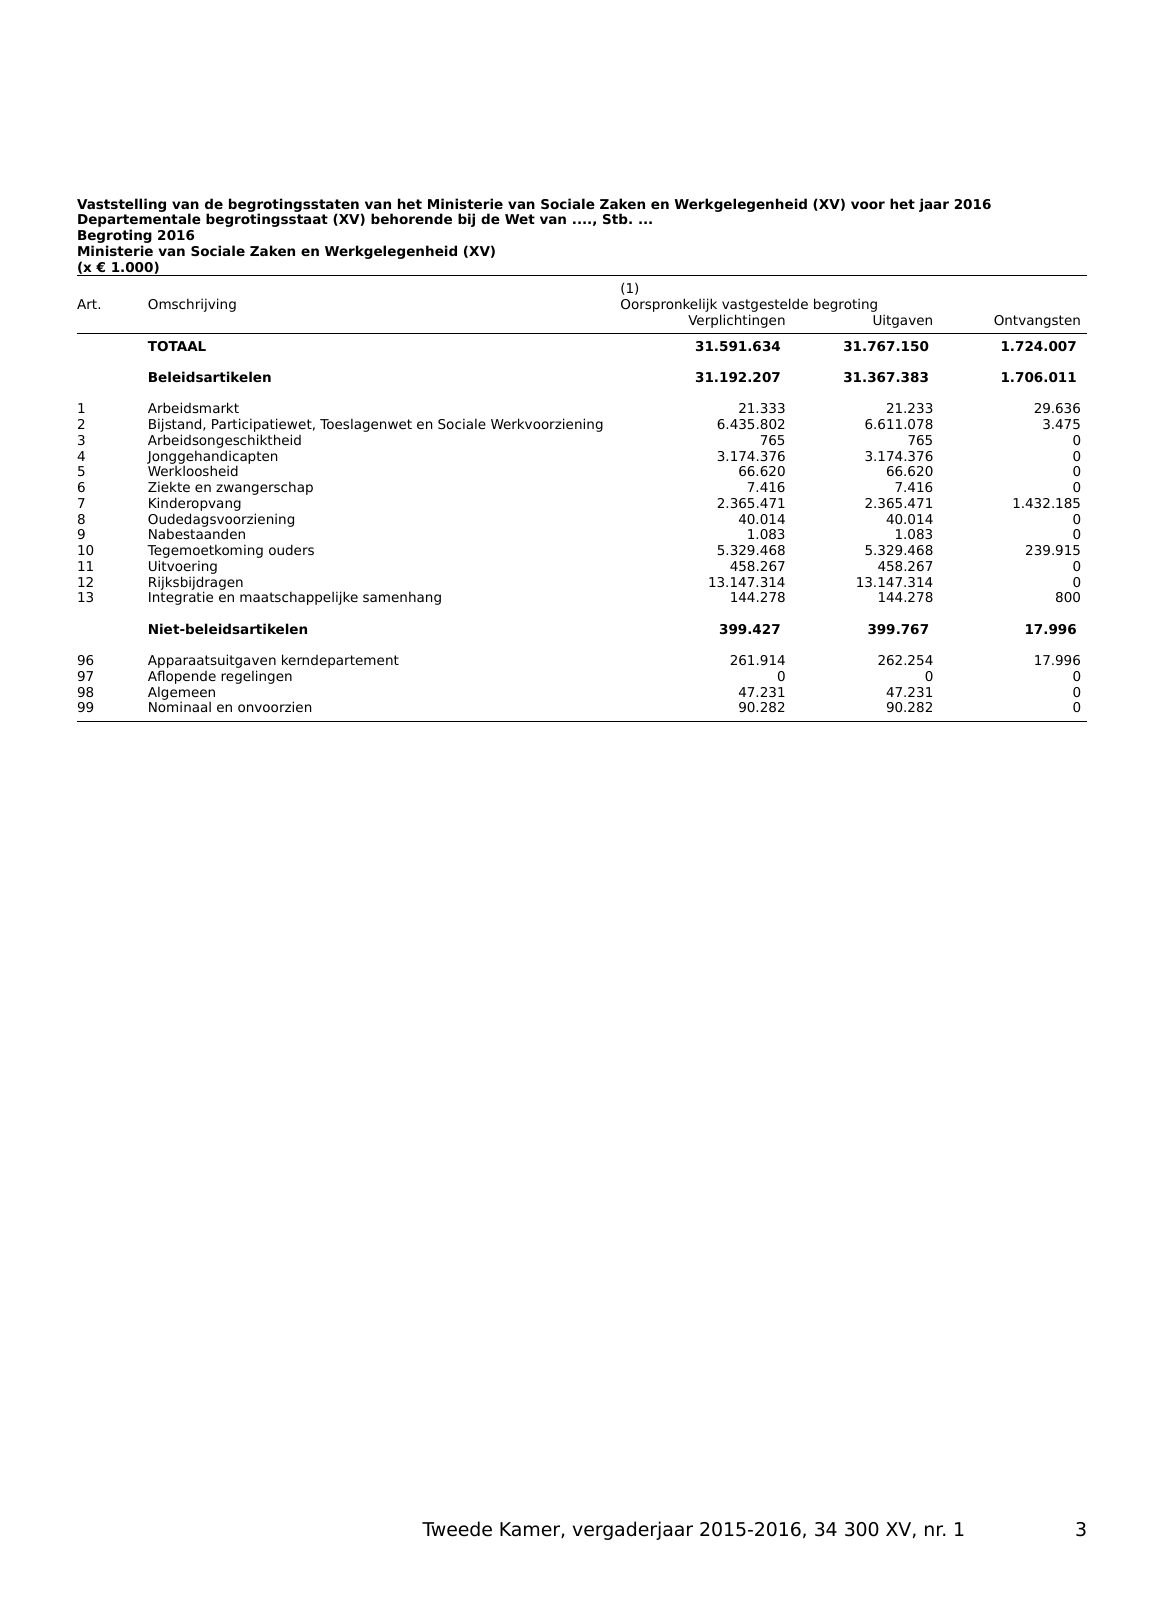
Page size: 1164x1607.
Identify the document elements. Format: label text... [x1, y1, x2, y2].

table_cell [77, 276, 142, 297]
table_cell Niet-beleidsartikelen [142, 622, 614, 637]
table_cell [791, 386, 939, 401]
table_cell 7.416 [791, 480, 939, 496]
table_cell Ziekte en zwangerschap [142, 480, 614, 496]
table_cell Oudedagsvoorziening [142, 511, 614, 527]
table_cell 1.083 [791, 527, 939, 543]
table_cell [142, 386, 614, 401]
table_cell [791, 606, 939, 622]
table_cell 31.367.383 [791, 370, 939, 386]
table_cell 90.282 [614, 700, 791, 721]
table_cell Apparaatsuitgaven kerndepartement [142, 653, 614, 669]
table_cell 66.620 [791, 464, 939, 480]
table_cell Art. [77, 297, 142, 312]
table_cell (1) [614, 276, 1087, 297]
table_cell 4 [77, 449, 142, 464]
table_cell Oorspronkelijk vastgestelde begroting [614, 297, 1087, 312]
table_cell 458.267 [791, 559, 939, 574]
table_cell 13 [77, 590, 142, 606]
table_cell Bijstand, Participatiewet, Toeslagenwet en Sociale Werkvoorziening [142, 417, 614, 433]
table_cell [77, 354, 142, 370]
table_cell [77, 370, 142, 386]
table_cell [77, 312, 142, 333]
table_cell 13.147.314 [614, 574, 791, 590]
table_cell 8 [77, 511, 142, 527]
table_cell 40.014 [614, 511, 791, 527]
table_cell Verplichtingen [614, 312, 791, 333]
table_cell 3 [77, 433, 142, 448]
table_cell 47.231 [791, 685, 939, 700]
table_cell Arbeidsmarkt [142, 401, 614, 417]
table_cell 1.083 [614, 527, 791, 543]
table_cell TOTAAL [142, 334, 614, 354]
table_cell 3.174.376 [614, 449, 791, 464]
table_cell [142, 276, 614, 297]
table_cell 21.233 [791, 401, 939, 417]
table_cell 0 [939, 511, 1087, 527]
table_cell Uitgaven [791, 312, 939, 333]
table_cell [142, 354, 614, 370]
table_cell [939, 637, 1087, 653]
table_cell 3.174.376 [791, 449, 939, 464]
table_cell Omschrijving [142, 297, 614, 312]
table_cell [614, 386, 791, 401]
table_cell 3.475 [939, 417, 1087, 433]
table_cell 261.914 [614, 653, 791, 669]
table_cell 11 [77, 559, 142, 574]
table_cell 31.591.634 [614, 334, 791, 354]
table_cell Kinderopvang [142, 496, 614, 511]
table_cell 1.724.007 [939, 334, 1087, 354]
table_cell [614, 354, 791, 370]
table_cell [142, 637, 614, 653]
table_cell Rijksbijdragen [142, 574, 614, 590]
table_cell 6.611.078 [791, 417, 939, 433]
table_cell 17.996 [939, 622, 1087, 637]
table_cell 0 [939, 669, 1087, 684]
table_cell 90.282 [791, 700, 939, 721]
table_cell 0 [939, 433, 1087, 448]
table_cell 765 [614, 433, 791, 448]
table_cell Werkloosheid [142, 464, 614, 480]
table_cell [142, 606, 614, 622]
table_cell 2.365.471 [614, 496, 791, 511]
table_cell 31.192.207 [614, 370, 791, 386]
table_cell 99 [77, 700, 142, 721]
table_cell 0 [791, 669, 939, 684]
table_cell Jonggehandicapten [142, 449, 614, 464]
table_cell Ontvangsten [939, 312, 1087, 333]
table_cell 0 [939, 527, 1087, 543]
table_cell 47.231 [614, 685, 791, 700]
table_cell 0 [939, 685, 1087, 700]
table_cell Arbeidsongeschiktheid [142, 433, 614, 448]
table_cell 5.329.468 [791, 543, 939, 559]
table_cell [939, 354, 1087, 370]
table_cell 7.416 [614, 480, 791, 496]
table_cell 399.427 [614, 622, 791, 637]
table_cell 96 [77, 653, 142, 669]
table_cell Algemeen [142, 685, 614, 700]
table_cell 0 [614, 669, 791, 684]
table_cell Integratie en maatschappelijke samenhang [142, 590, 614, 606]
table_cell 399.767 [791, 622, 939, 637]
table_cell 21.333 [614, 401, 791, 417]
table_cell [142, 312, 614, 333]
table_cell [939, 386, 1087, 401]
table_cell 0 [939, 700, 1087, 721]
table_cell Tegemoetkoming ouders [142, 543, 614, 559]
table_cell [77, 606, 142, 622]
table_cell 262.254 [791, 653, 939, 669]
table_cell 5.329.468 [614, 543, 791, 559]
table_cell 97 [77, 669, 142, 684]
table_cell Beleidsartikelen [142, 370, 614, 386]
table_cell 31.767.150 [791, 334, 939, 354]
table_cell [77, 622, 142, 637]
table_cell Aflopende regelingen [142, 669, 614, 684]
table_cell Uitvoering [142, 559, 614, 574]
table_cell 13.147.314 [791, 574, 939, 590]
table_cell 9 [77, 527, 142, 543]
table_cell 0 [939, 464, 1087, 480]
table_cell 29.636 [939, 401, 1087, 417]
table_cell 6.435.802 [614, 417, 791, 433]
table_cell 0 [939, 559, 1087, 574]
table_cell 7 [77, 496, 142, 511]
table_cell 239.915 [939, 543, 1087, 559]
table_cell 2 [77, 417, 142, 433]
table_cell [77, 637, 142, 653]
table_cell 5 [77, 464, 142, 480]
table_cell 144.278 [791, 590, 939, 606]
table_cell [939, 606, 1087, 622]
table_cell 800 [939, 590, 1087, 606]
table_cell 1.706.011 [939, 370, 1087, 386]
table_cell 6 [77, 480, 142, 496]
table_cell [614, 606, 791, 622]
table_cell 1 [77, 401, 142, 417]
table_cell [77, 386, 142, 401]
table_cell 1.432.185 [939, 496, 1087, 511]
table_cell 765 [791, 433, 939, 448]
table_cell 458.267 [614, 559, 791, 574]
table_cell Nabestaanden [142, 527, 614, 543]
table_cell [791, 637, 939, 653]
table_cell 144.278 [614, 590, 791, 606]
table_cell 2.365.471 [791, 496, 939, 511]
table_cell 40.014 [791, 511, 939, 527]
table_cell 98 [77, 685, 142, 700]
table_cell 0 [939, 449, 1087, 464]
table_header Vaststelling van de begrotingsstaten van het Ministerie van Sociale Zaken en Werkgelegenheid (XV) voor het jaar 2016 Departementale begrotingsstaat (XV) behorende bij de Wet van ...., Stb. ... Begroting 2016 Ministerie van Sociale Zaken en Werkgelegenheid (XV) (x € 1.000) [77, 196, 1087, 275]
table_cell Nominaal en onvoorzien [142, 700, 614, 721]
table_cell 17.996 [939, 653, 1087, 669]
table_cell [791, 354, 939, 370]
table_cell 10 [77, 543, 142, 559]
table_cell [614, 637, 791, 653]
table_cell 66.620 [614, 464, 791, 480]
table_cell 0 [939, 480, 1087, 496]
table_cell 0 [939, 574, 1087, 590]
table_cell [77, 334, 142, 354]
table_cell 12 [77, 574, 142, 590]
